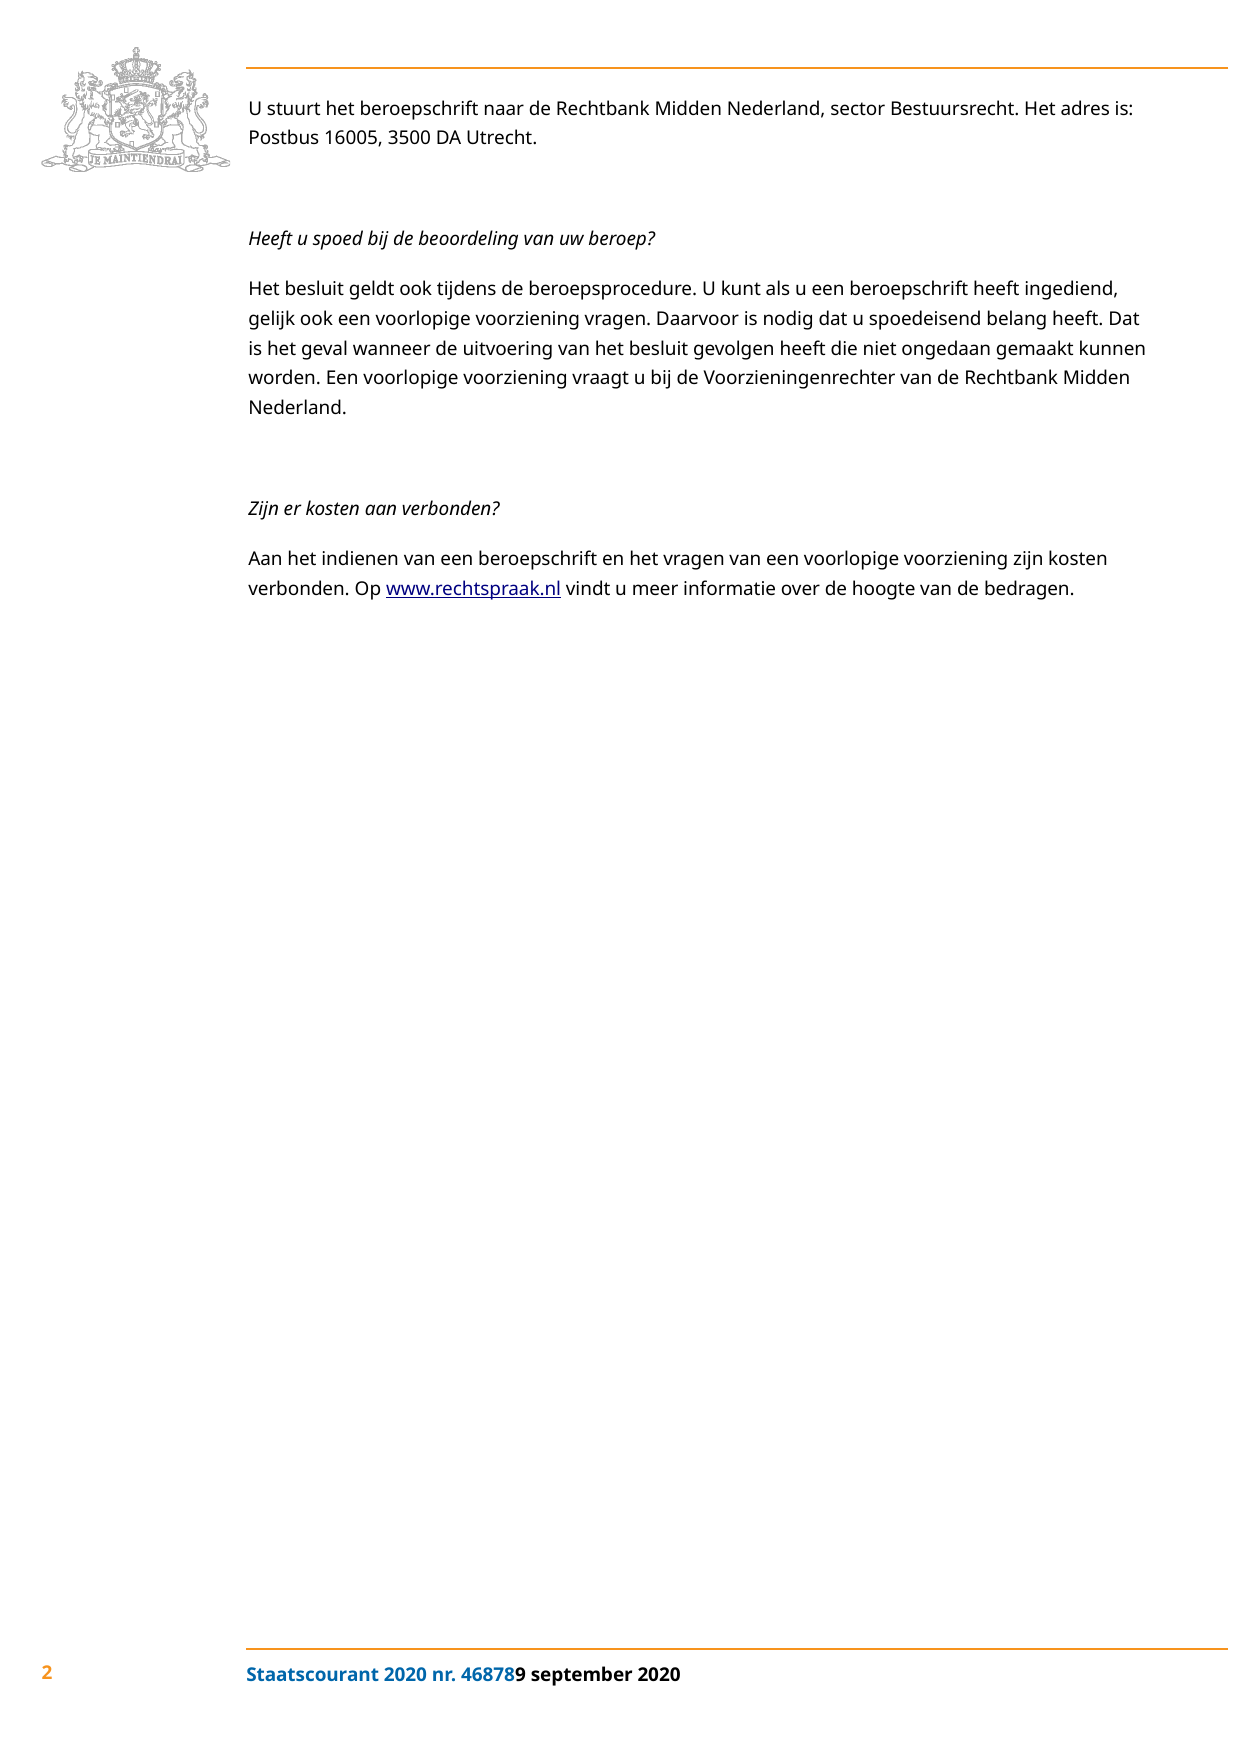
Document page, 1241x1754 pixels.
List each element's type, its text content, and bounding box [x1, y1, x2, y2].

text Zijn er kosten aan verbonden? [248, 495, 1152, 521]
picture [41, 47, 231, 172]
text Aan het indienen van een beroepschrift en het vragen van een voorlopige voorziening zijn kosten verbonden. Op www.rechtspraak.nl vindt u meer informatie over de hoogte van de bedragen. [248, 545, 1152, 601]
text Het besluit geldt ook tijdens de beroepsprocedure. U kunt als u een beroepschrift heeft ingediend, gelijk ook een voorlopige voorziening vragen. Daarvoor is nodig dat u spoedeisend belang heeft. Dat is het geval wanneer de uitvoering van het besluit gevolgen heeft die niet ongedaan gemaakt kunnen worden. Een voorlopige voorziening vraagt u bij de Voorzieningenrechter van de Rechtbank Midden Nederland. [248, 276, 1152, 420]
text Heeft u spoed bij de beoordeling van uw beroep? [248, 225, 1152, 251]
text U stuurt het beroepschrift naar de Rechtbank Midden Nederland, sector Bestuursrecht. Het adres is: Postbus 16005, 3500 DA Utrecht. [248, 95, 1152, 150]
